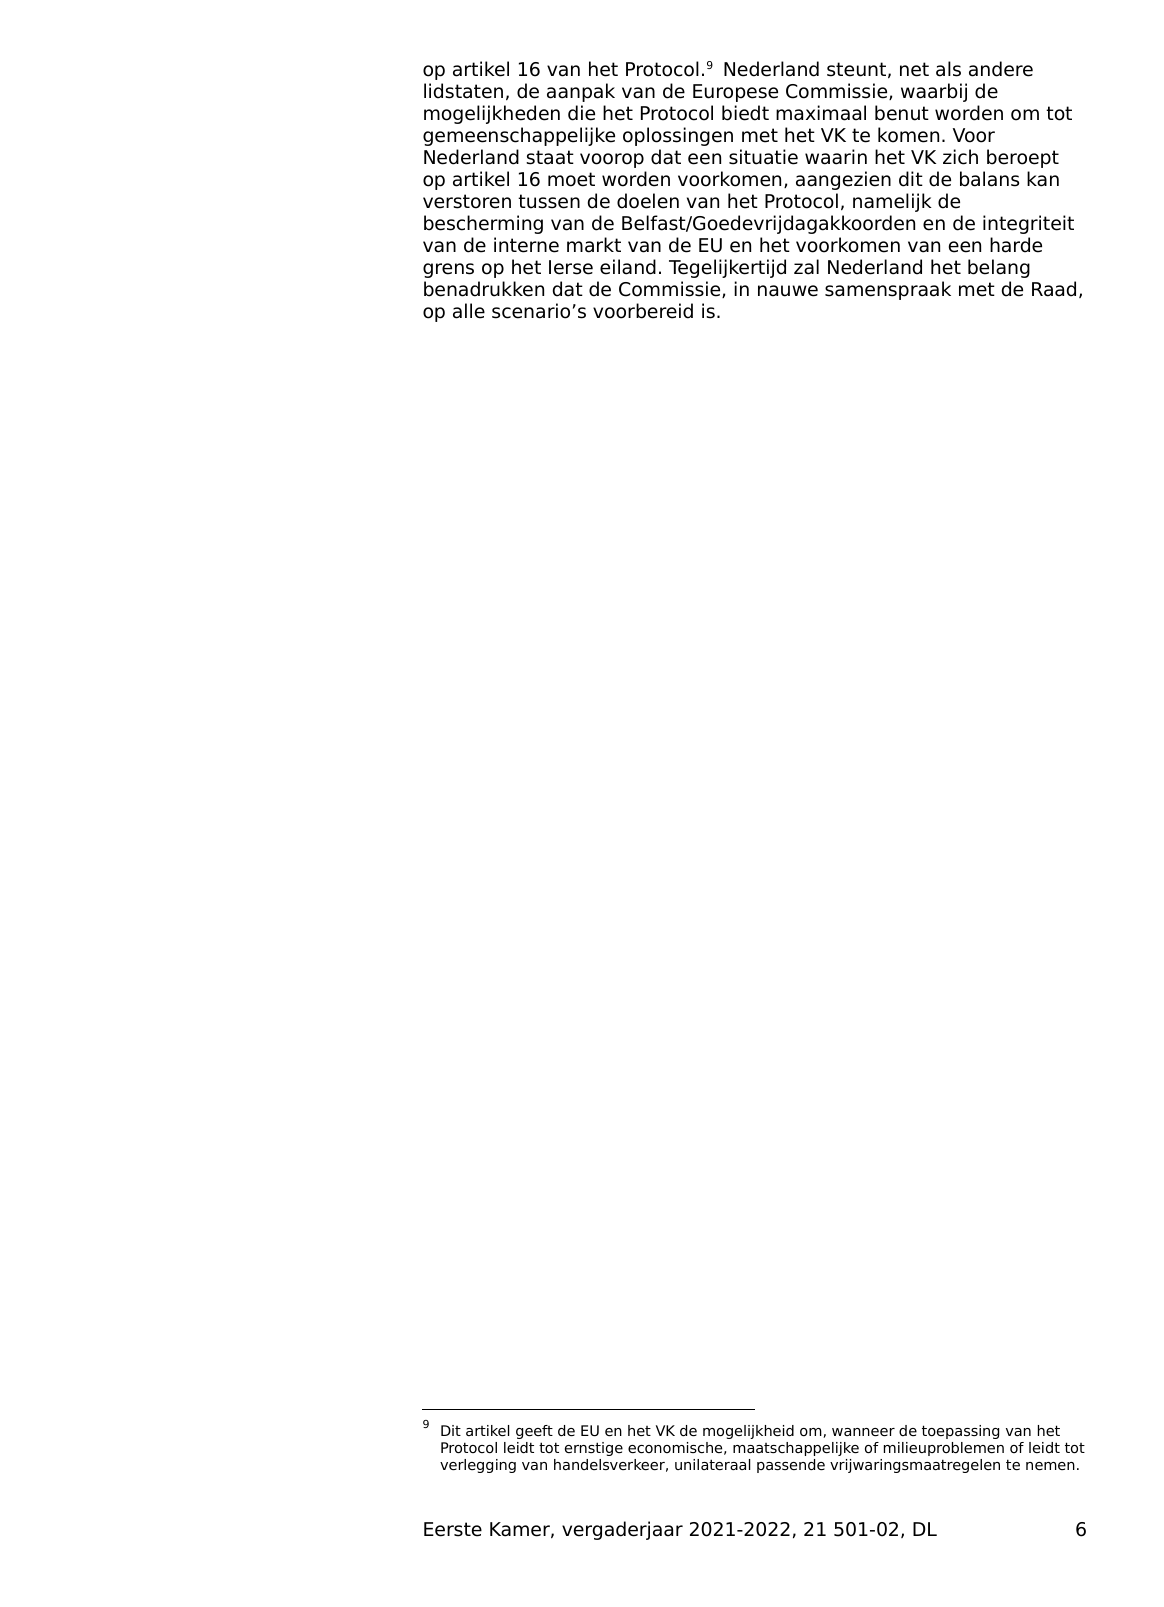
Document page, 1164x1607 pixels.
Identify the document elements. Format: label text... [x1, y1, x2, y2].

text op artikel 16 van het Protocol. Nederland steunt, net als andere lidstaten, de aanpak van de Europese Commissie, waarbij de mogelijkheden die het Protocol biedt maximaal benut worden om tot gemeenschappelijke oplossingen met het VK te komen. Voor Nederland staat voorop dat een situatie waarin het VK zich beroept op artikel 16 moet worden voorkomen, aangezien dit de balans kan verstoren tussen de doelen van het Protocol, namelijk de bescherming van de Belfast/Goedevrijdagakkoorden en de integriteit van de interne markt van de EU en het voorkomen van een harde grens op het Ierse eiland. Tegelijkertijd zal Nederland het belang benadrukken dat de Commissie, in nauwe samenspraak met de Raad, op alle scenario’s voorbereid is. [422, 59, 1087, 323]
text Dit artikel geeft de EU en het VK de mogelijkheid om, wanneer de toepassing van het Protocol leidt tot ernstige economische, maatschappelijke of milieuproblemen of leidt tot verlegging van handelsverkeer, unilateraal passende vrijwaringsmaatregelen te nemen. [422, 1418, 1087, 1474]
